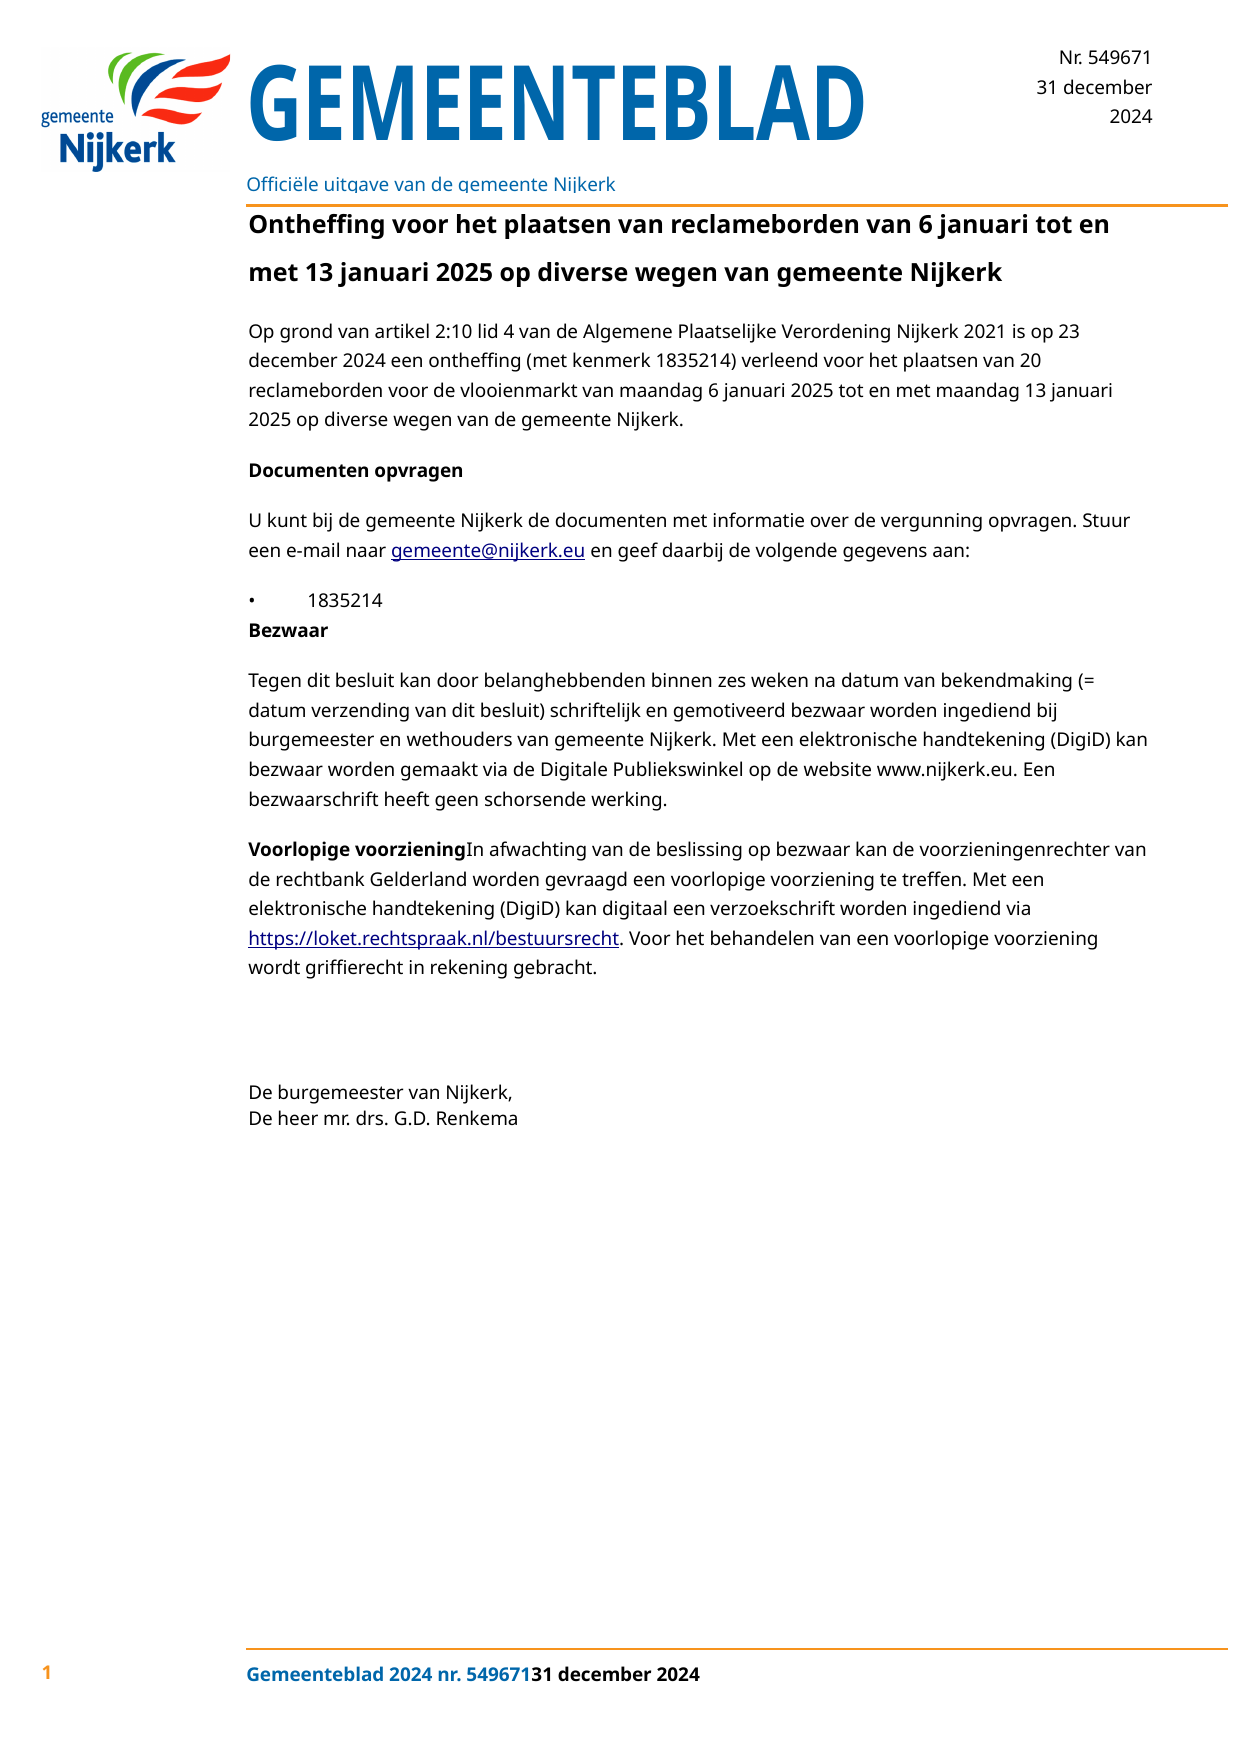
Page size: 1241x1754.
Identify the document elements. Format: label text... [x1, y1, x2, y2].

text De heer mr. drs. G.D. Renkema [248, 1105, 1152, 1131]
list 1835214 [248, 587, 1152, 613]
text U kunt bij de gemeente Nijkerk de documenten met informatie over de vergunning opvragen. Stuur een e-mail naar gemeente@nijkerk.eu en geef daarbij de volgende gegevens aan: [248, 507, 1152, 563]
picture [41, 47, 231, 172]
text De burgemeester van Nijkerk, [248, 1079, 1152, 1105]
text Op grond van artikel 2:10 lid 4 van de Algemene Plaatselijke Verordening Nijkerk 2021 is op 23 december 2024 een ontheffing (met kenmerk 1835214) verleend voor het plaatsen van 20 reclameborden voor de vlooienmarkt van maandag 6 januari 2025 tot en met maandag 13 januari 2025 op diverse wegen van de gemeente Nijkerk. [248, 318, 1152, 432]
text Bezwaar [248, 617, 1152, 643]
text Documenten opvragen [248, 457, 1152, 483]
text Voorlopige voorzieningIn afwachting van de beslissing op bezwaar kan de voorzieningenrechter van de rechtbank Gelderland worden gevraagd een voorlopige voorziening te treffen. Met een elektronische handtekening (DigiD) kan digitaal een verzoekschrift worden ingediend via https://loket.rechtspraak.nl/bestuursrecht. Voor het behandelen van een voorlopige voorziening wordt griffierecht in rekening gebracht. [248, 836, 1152, 980]
text Tegen dit besluit kan door belanghebbenden binnen zes weken na datum van bekendmaking (= datum verzending van dit besluit) schriftelijk en gemotiveerd bezwaar worden ingediend bij burgemeester en wethouders van gemeente Nijkerk. Met een elektronische handtekening (DigiD) kan bezwaar worden gemaakt via de Digitale Publiekswinkel op de website www.nijkerk.eu. Een bezwaarschrift heeft geen schorsende werking. [248, 667, 1152, 812]
text Ontheffing voor het plaatsen van reclameborden van 6 januari tot en met 13 januari 2025 op diverse wegen van gemeente Nijkerk [248, 207, 1152, 288]
